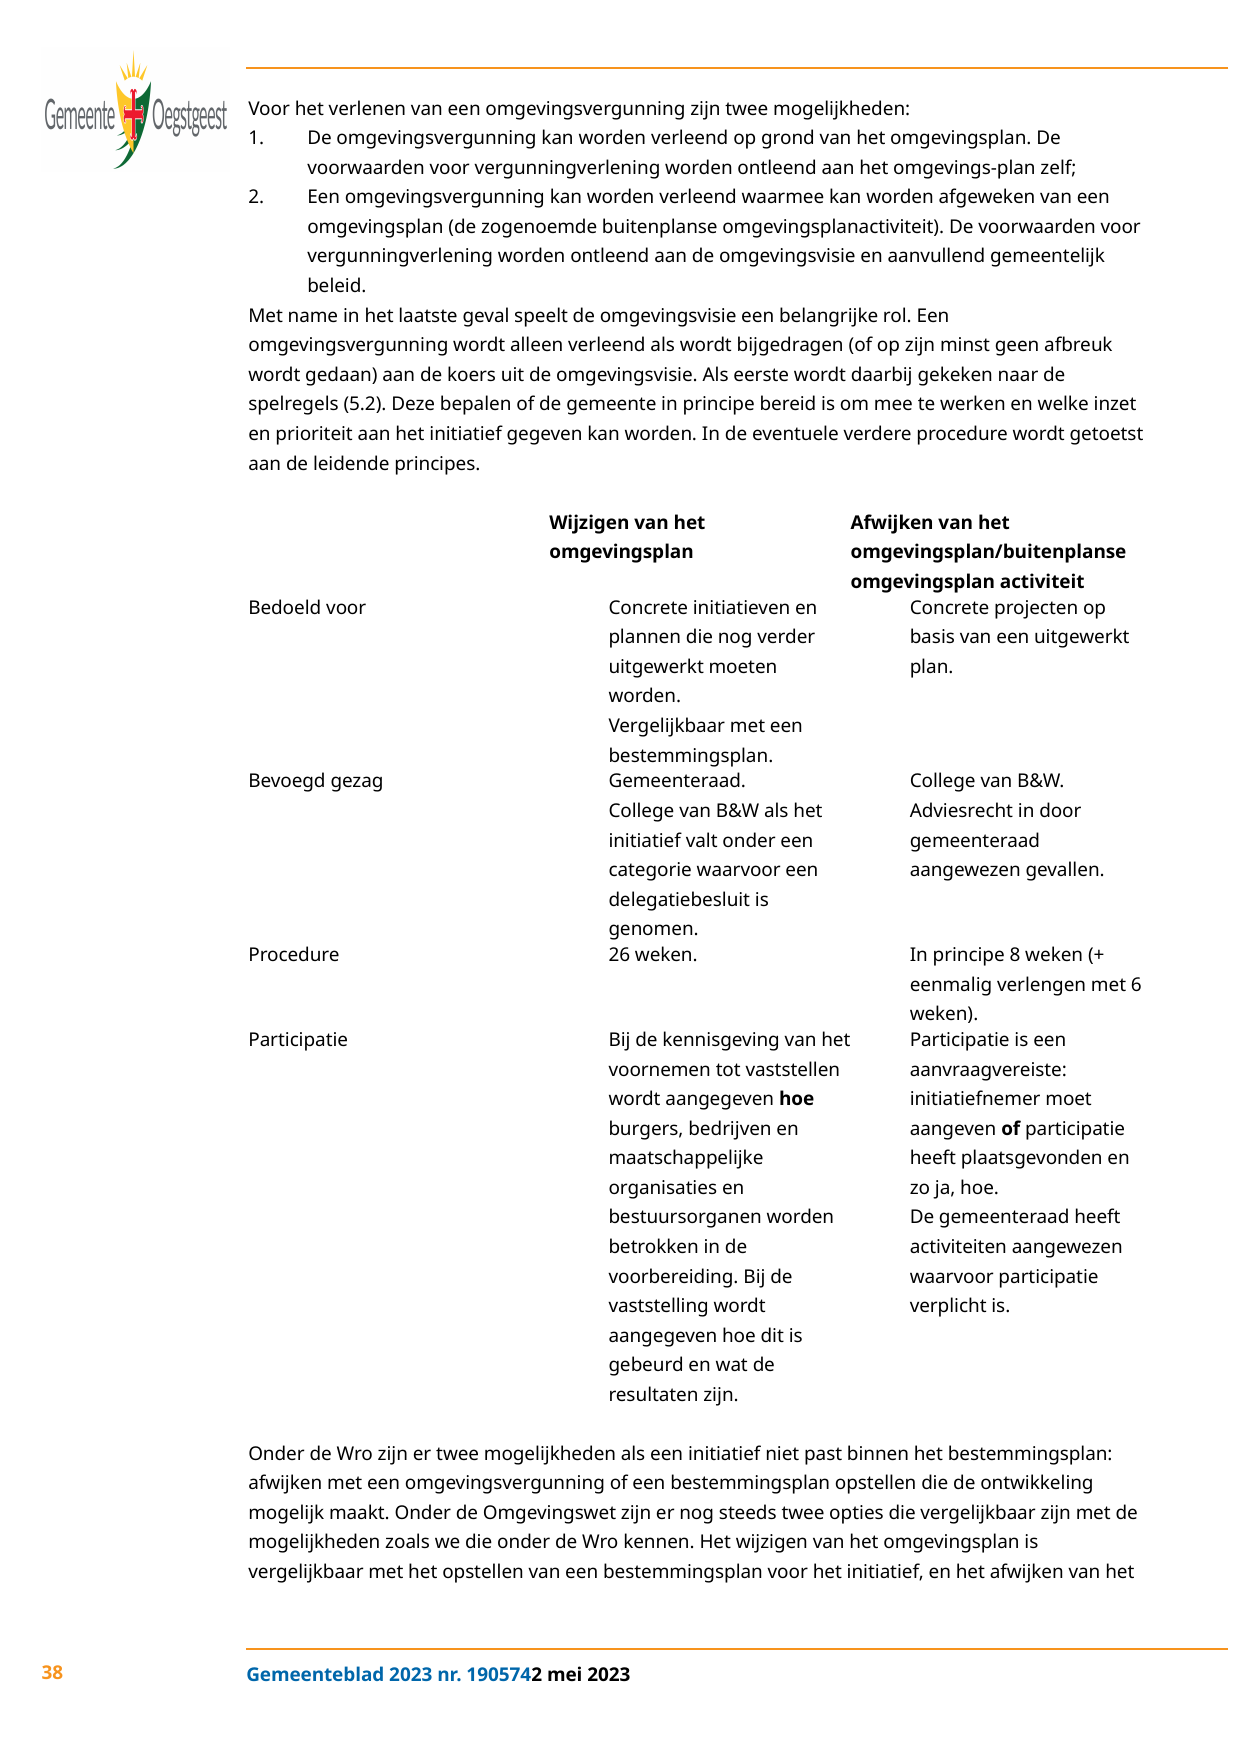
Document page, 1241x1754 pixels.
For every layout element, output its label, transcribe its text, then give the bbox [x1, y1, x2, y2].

table_cell Gemeenteraad. College van B&W als het initiatief valt onder een categorie waarvoor een delegatiebesluit is genomen. [549, 768, 850, 941]
picture [41, 47, 231, 172]
table_cell College van B&W. Adviesrecht in door gemeenteraad aangewezen gevallen. [850, 768, 1152, 941]
table_cell 26 weken. [549, 941, 850, 1026]
text Onder de Wro zijn er twee mogelijkheden als een initiatief niet past binnen het bestemmingsplan: afwijken met een omgevingsvergunning of een bestemmingsplan opstellen die de ontwikkeling mogelijk maakt. Onder de Omgevingswet zijn er nog steeds twee opties die vergelijkbaar zijn met de mogelijkheden zoals we die onder de Wro kennen. Het wijzigen van het omgevingsplan is vergelijkbaar met het opstellen van een bestemmingsplan voor het initiatief, en het afwijken van het [248, 1440, 1152, 1584]
table_cell Participatie is een aanvraagvereiste: initiatiefnemer moet aangeven of participatie heeft plaatsgevonden en zo ja, hoe. De gemeenteraad heeft activiteiten aangewezen waarvoor participatie verplicht is. [850, 1026, 1152, 1407]
text Voor het verlenen van een omgevingsvergunning zijn twee mogelijkheden: [248, 95, 1152, 121]
table_cell Concrete projecten op basis van een uitgewerkt plan. [850, 594, 1152, 768]
table_cell Procedure [248, 941, 549, 1026]
text Met name in het laatste geval speelt de omgevingsvisie een belangrijke rol. Een omgevingsvergunning wordt alleen verleend als wordt bijgedragen (of op zijn minst geen afbreuk wordt gedaan) aan de koers uit de omgevingsvisie. Als eerste wordt daarbij gekeken naar de spelregels (5.2). Deze bepalen of de gemeente in principe bereid is om mee te werken en welke inzet en prioriteit aan het initiatief gegeven kan worden. In de eventuele verdere procedure wordt getoetst aan de leidende principes. [248, 302, 1152, 476]
table_cell Bevoegd gezag [248, 768, 549, 941]
table_cell Bij de kennisgeving van het voornemen tot vaststellen wordt aangegeven hoe burgers, bedrijven en maatschappelijke organisaties en bestuursorganen worden betrokken in de voorbereiding. Bij de vaststelling wordt aangegeven hoe dit is gebeurd en wat de resultaten zijn. [549, 1026, 850, 1407]
list Een omgevingsvergunning kan worden verleend waarmee kan worden afgeweken van een omgevingsplan (de zogenoemde buitenplanse omgevingsplanactiviteit). De voorwaarden voor vergunningverlening worden ontleend aan de omgevingsvisie en aanvullend gemeentelijk beleid. [248, 183, 1152, 298]
list De omgevingsvergunning kan worden verleend op grond van het omgevingsplan. De voorwaarden voor vergunningverlening worden ontleend aan het omgevings-plan zelf; [248, 124, 1152, 180]
table_cell Bedoeld voor [248, 594, 549, 768]
table_header Afwijken van het omgevingsplan/buitenplanse omgevingsplan activiteit [850, 509, 1152, 594]
table_cell In principe 8 weken (+ eenmalig verlengen met 6 weken). [850, 941, 1152, 1026]
table_cell Participatie [248, 1026, 549, 1407]
table_header [248, 509, 549, 594]
table_cell Concrete initiatieven en plannen die nog verder uitgewerkt moeten worden. Vergelijkbaar met een bestemmingsplan. [549, 594, 850, 768]
table_header Wijzigen van het omgevingsplan [549, 509, 850, 594]
